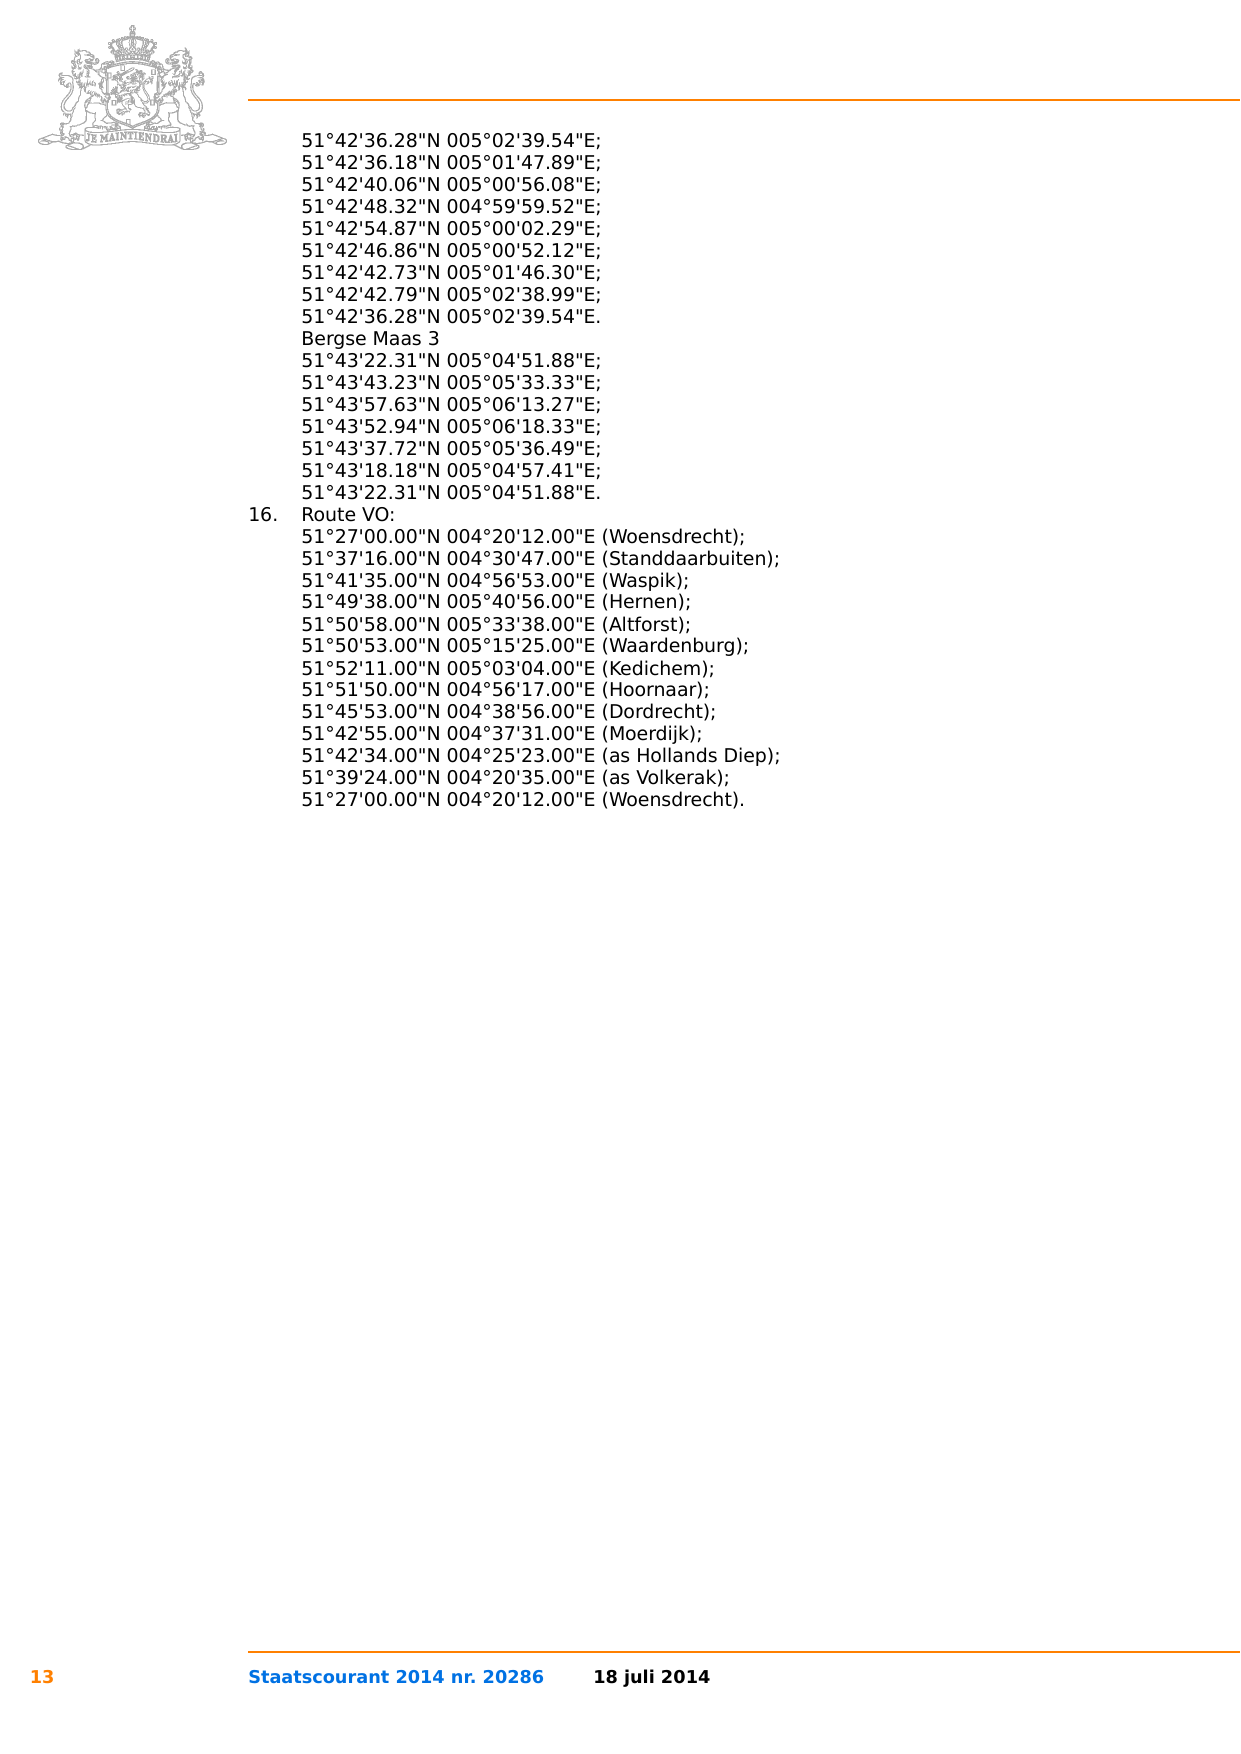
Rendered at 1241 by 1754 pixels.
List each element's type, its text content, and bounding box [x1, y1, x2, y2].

text 51°42'55.00"N 004°37'31.00"E (Moerdijk); [301, 723, 1163, 745]
text 51°43'22.31"N 005°04'51.88"E; [301, 350, 1163, 372]
text 51°42'40.06"N 005°00'56.08"E; [301, 174, 1163, 196]
text 51°42'54.87"N 005°00'02.29"E; [301, 218, 1163, 240]
text 51°43'57.63"N 005°06'13.27"E; [301, 394, 1163, 416]
text 51°42'36.28"N 005°02'39.54"E. [301, 306, 1163, 328]
text 51°43'52.94"N 005°06'18.33"E; [301, 416, 1163, 438]
text 51°42'46.86"N 005°00'52.12"E; [301, 240, 1163, 262]
text 51°50'58.00"N 005°33'38.00"E (Altforst); [301, 613, 1163, 635]
text 51°42'42.73"N 005°01'46.30"E; [301, 262, 1163, 284]
text 51°51'50.00"N 004°56'17.00"E (Hoornaar); [301, 679, 1163, 701]
text 51°42'48.32"N 004°59'59.52"E; [301, 196, 1163, 218]
text 51°27'00.00"N 004°20'12.00"E (Woensdrecht). [301, 789, 1163, 811]
text 51°39'24.00"N 004°20'35.00"E (as Volkerak); [301, 767, 1163, 789]
text 51°42'36.28"N 005°02'39.54"E; [301, 130, 1163, 152]
text 16. Route VO: [248, 503, 1163, 526]
text 51°52'11.00"N 005°03'04.00"E (Kedichem); [301, 657, 1163, 679]
text 51°43'43.23"N 005°05'33.33"E; [301, 372, 1163, 394]
text 51°50'53.00"N 005°15'25.00"E (Waardenburg); [301, 635, 1163, 657]
text 51°41'35.00"N 004°56'53.00"E (Waspik); [301, 569, 1163, 591]
text 51°43'18.18"N 005°04'57.41"E; [301, 459, 1163, 482]
text 51°43'37.72"N 005°05'36.49"E; [301, 438, 1163, 459]
text 51°45'53.00"N 004°38'56.00"E (Dordrecht); [301, 701, 1163, 723]
text 51°27'00.00"N 004°20'12.00"E (Woensdrecht); [301, 526, 1163, 547]
text 51°37'16.00"N 004°30'47.00"E (Standdaarbuiten); [301, 547, 1163, 569]
text 51°42'42.79"N 005°02'38.99"E; [301, 284, 1163, 306]
text Bergse Maas 3 [301, 328, 1163, 350]
text 51°49'38.00"N 005°40'56.00"E (Hernen); [301, 591, 1163, 613]
text 51°42'34.00"N 004°25'23.00"E (as Hollands Diep); [301, 745, 1163, 767]
text 51°42'36.18"N 005°01'47.89"E; [301, 152, 1163, 174]
text 51°43'22.31"N 005°04'51.88"E. [301, 482, 1163, 503]
picture [38, 25, 227, 150]
